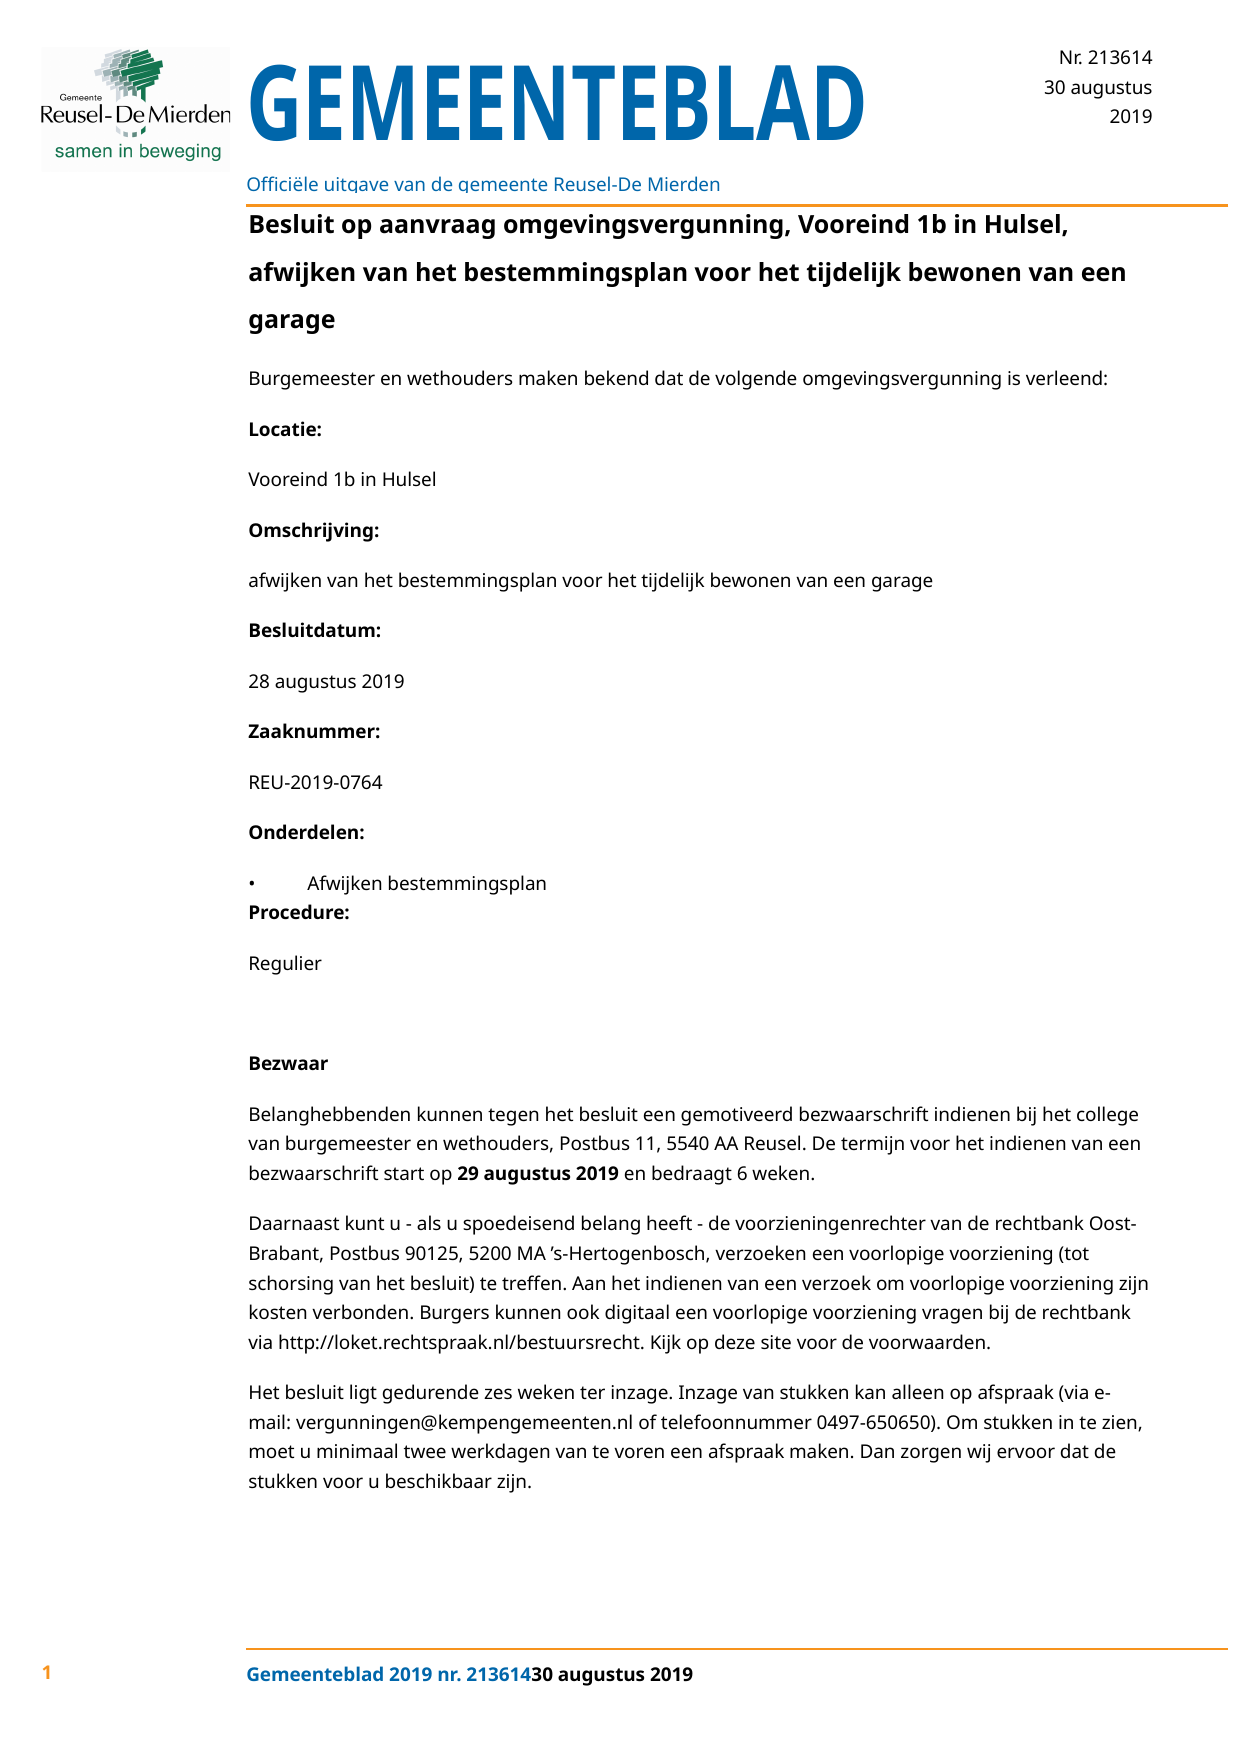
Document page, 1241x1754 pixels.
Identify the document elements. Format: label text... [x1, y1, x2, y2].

text Procedure: [248, 899, 1152, 925]
text Vooreind 1b in Hulsel [248, 466, 1152, 492]
text Daarnaast kunt u - als u spoedeisend belang heeft - de voorzieningenrechter van de rechtbank Oost-Brabant, Postbus 90125, 5200 MA ’s-Hertogenbosch, verzoeken een voorlopige voorziening (tot schorsing van het besluit) te treffen. Aan het indienen van een verzoek om voorlopige voorziening zijn kosten verbonden. Burgers kunnen ook digitaal een voorlopige voorziening vragen bij de rechtbank via http://loket.rechtspraak.nl/bestuursrecht. Kijk op deze site voor de voorwaarden. [248, 1211, 1152, 1354]
text Regulier [248, 950, 1152, 975]
text Zaaknummer: [248, 718, 1152, 744]
text Omschrijving: [248, 517, 1152, 542]
text afwijken van het bestemmingsplan voor het tijdelijk bewonen van een garage [248, 567, 1152, 593]
text Het besluit ligt gedurende zes weken ter inzage. Inzage van stukken kan alleen op afspraak (via e-mail: vergunningen@kempengemeenten.nl of telefoonnummer 0497-650650). Om stukken in te zien, moet u minimaal twee werkdagen van te voren een afspraak maken. Dan zorgen wij ervoor dat de stukken voor u beschikbaar zijn. [248, 1379, 1152, 1494]
text 28 augustus 2019 [248, 668, 1152, 694]
text REU-2019-0764 [248, 769, 1152, 794]
text Bezwaar [248, 1051, 1152, 1076]
text Locatie: [248, 416, 1152, 442]
text Besluit op aanvraag omgevingsvergunning, Vooreind 1b in Hulsel, afwijken van het bestemmingsplan voor het tijdelijk bewonen van een garage [248, 207, 1152, 336]
text Onderdelen: [248, 819, 1152, 845]
picture [41, 47, 231, 172]
list Afwijken bestemmingsplan [248, 870, 1152, 895]
text Belanghebbenden kunnen tegen het besluit een gemotiveerd bezwaarschrift indienen bij het college van burgemeester en wethouders, Postbus 11, 5540 AA Reusel. De termijn voor het indienen van een bezwaarschrift start op 29 augustus 2019 en bedraagt 6 weken. [248, 1101, 1152, 1186]
text Burgemeester en wethouders maken bekend dat de volgende omgevingsvergunning is verleend: [248, 366, 1152, 391]
text Besluitdatum: [248, 618, 1152, 643]
